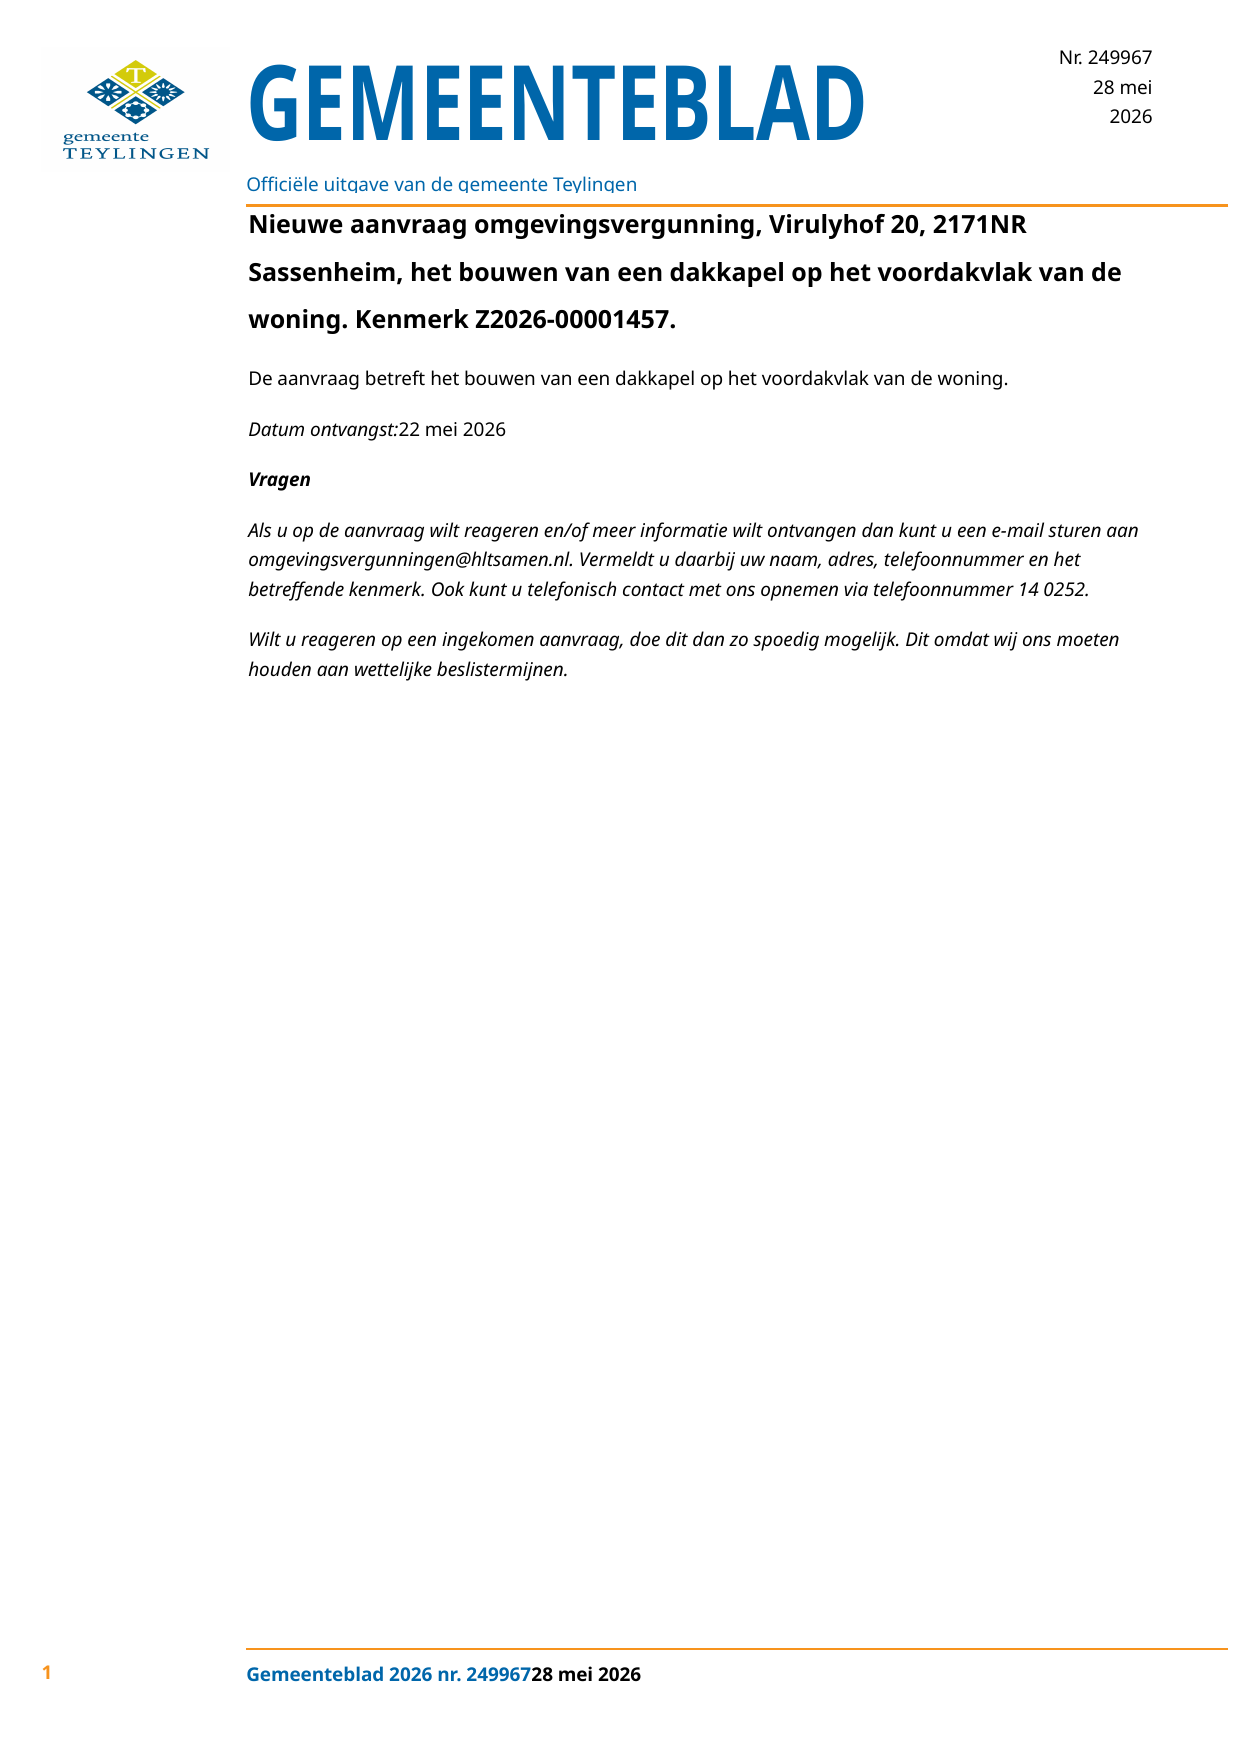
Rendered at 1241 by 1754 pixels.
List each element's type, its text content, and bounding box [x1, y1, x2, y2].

text De aanvraag betreft het bouwen van een dakkapel op het voordakvlak van de woning. [248, 366, 1152, 391]
text Als u op de aanvraag wilt reageren en/of meer informatie wilt ontvangen dan kunt u een e-mail sturen aan omgevingsvergunningen@hltsamen.nl. Vermeldt u daarbij uw naam, adres, telefoonnummer en het betreffende kenmerk. Ook kunt u telefonisch contact met ons opnemen via telefoonnummer 14 0252. [248, 517, 1152, 602]
text Wilt u reageren op een ingekomen aanvraag, doe dit dan zo spoedig mogelijk. Dit omdat wij ons moeten houden aan wettelijke beslistermijnen. [248, 626, 1152, 682]
picture [41, 47, 231, 172]
text Vragen [248, 466, 1152, 492]
text Datum ontvangst:22 mei 2026 [248, 416, 1152, 442]
text Nieuwe aanvraag omgevingsvergunning, Virulyhof 20, 2171NR Sassenheim, het bouwen van een dakkapel op het voordakvlak van de woning. Kenmerk Z2026-00001457. [248, 207, 1152, 336]
